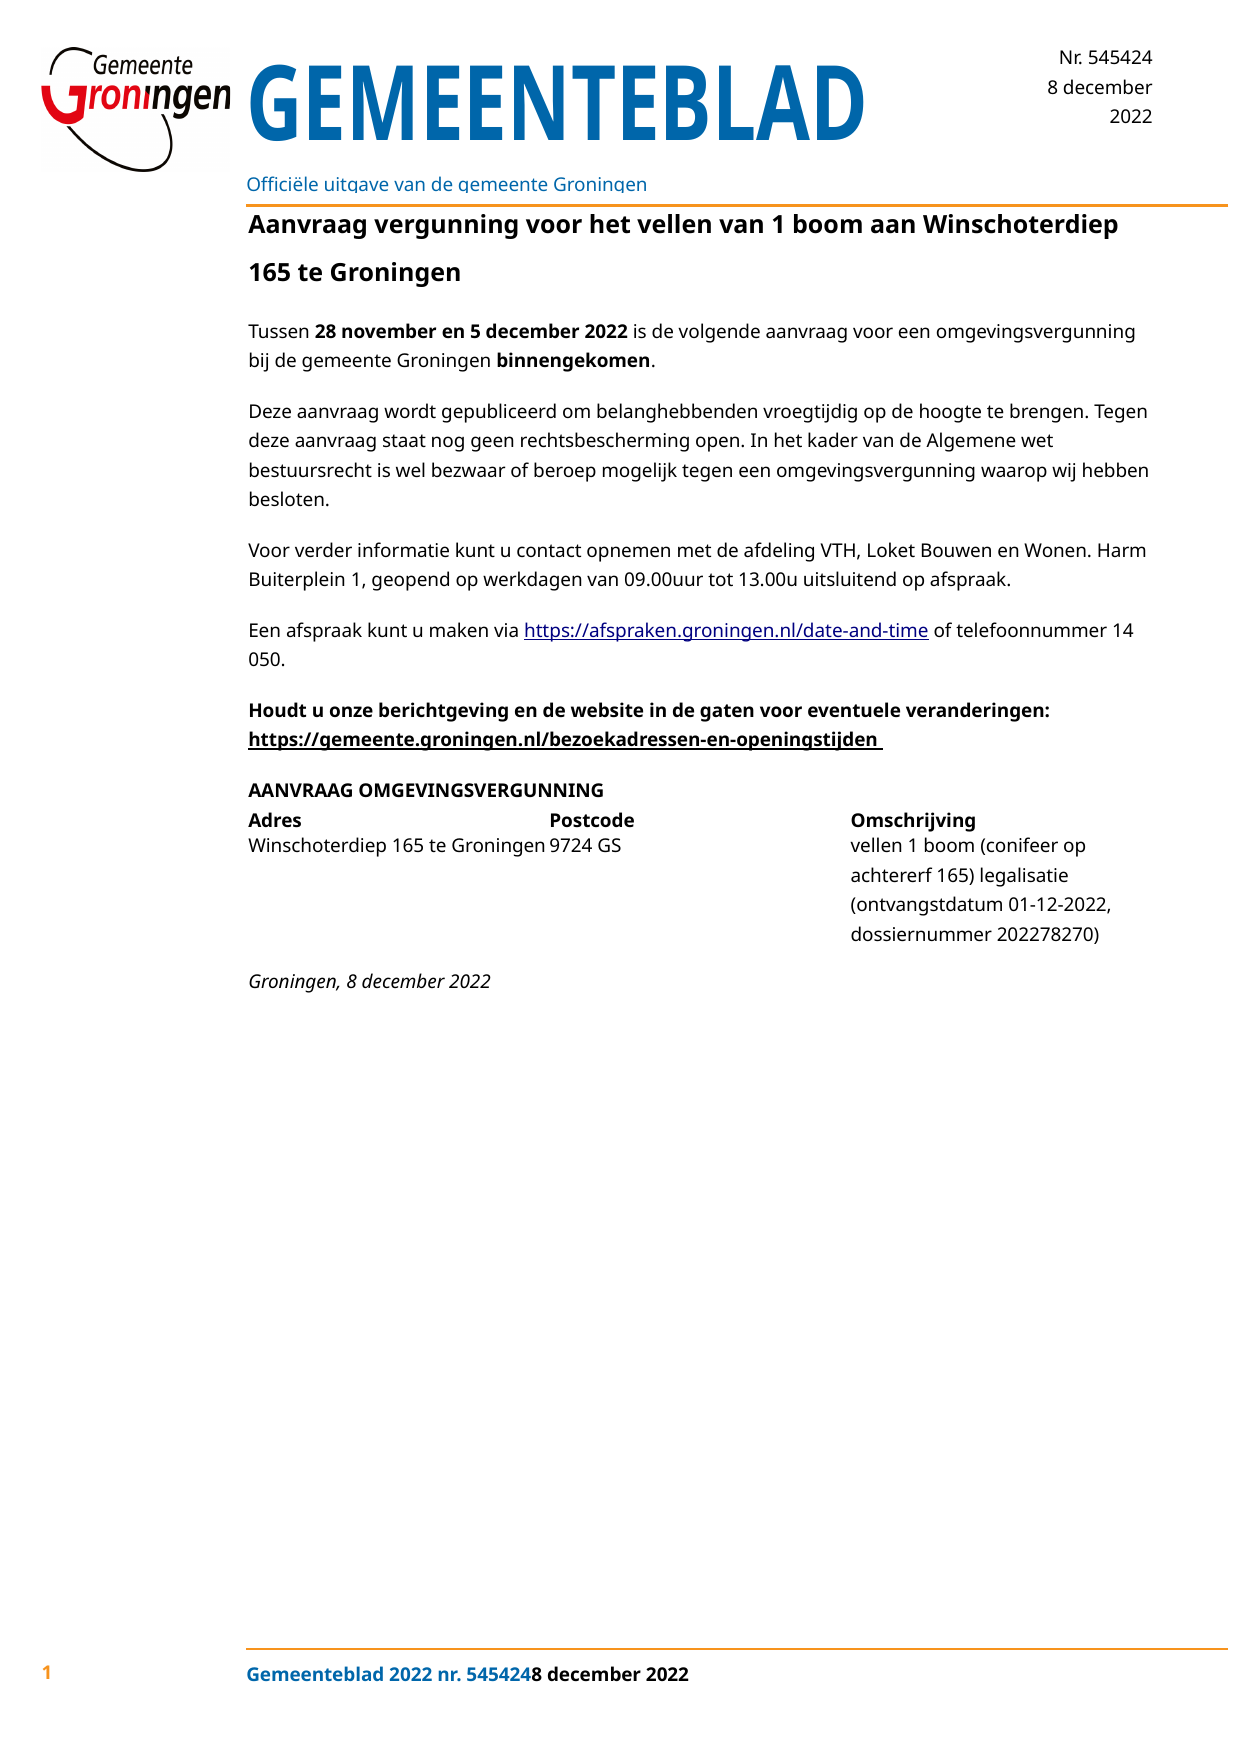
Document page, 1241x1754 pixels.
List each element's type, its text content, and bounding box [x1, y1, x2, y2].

table_cell vellen 1 boom (conifeer op achtererf 165) legalisatie (ontvangstdatum 01-12-2022, dossiernummer 202278270) [850, 833, 1152, 947]
table_cell 9724 GS [549, 833, 850, 947]
text Tussen 28 november en 5 december 2022 is de volgende aanvraag voor een omgevingsvergunning bij de gemeente Groningen binnengekomen. [248, 318, 1152, 373]
table_header Omschrijving [850, 807, 1152, 832]
text AANVRAAG OMGEVINGSVERGUNNING [248, 777, 1152, 803]
table_cell Winschoterdiep 165 te Groningen [248, 833, 549, 947]
table_header Adres [248, 807, 549, 832]
text Deze aanvraag wordt gepubliceerd om belanghebbenden vroegtijdig op de hoogte te brengen. Tegen deze aanvraag staat nog geen rechtsbescherming open. In het kader van de Algemene wet bestuursrecht is wel bezwaar of beroep mogelijk tegen een omgevingsvergunning waarop wij hebben besloten. [248, 398, 1152, 512]
text Houdt u onze berichtgeving en de website in de gaten voor eventuele veranderingen: https://gemeente.groningen.nl/bezoekadressen-en-openingstijden [248, 697, 1152, 752]
picture [41, 47, 231, 172]
text Een afspraak kunt u maken via https://afspraken.groningen.nl/date-and-time of telefoonnummer 14 050. [248, 617, 1152, 672]
text Groningen, 8 december 2022 [248, 968, 1152, 994]
text Aanvraag vergunning voor het vellen van 1 boom aan Winschoterdiep 165 te Groningen [248, 207, 1152, 288]
table_header Postcode [549, 807, 850, 832]
text Voor verder informatie kunt u contact opnemen met de afdeling VTH, Loket Bouwen en Wonen. Harm Buiterplein 1, geopend op werkdagen van 09.00uur tot 13.00u uitsluitend op afspraak. [248, 537, 1152, 592]
